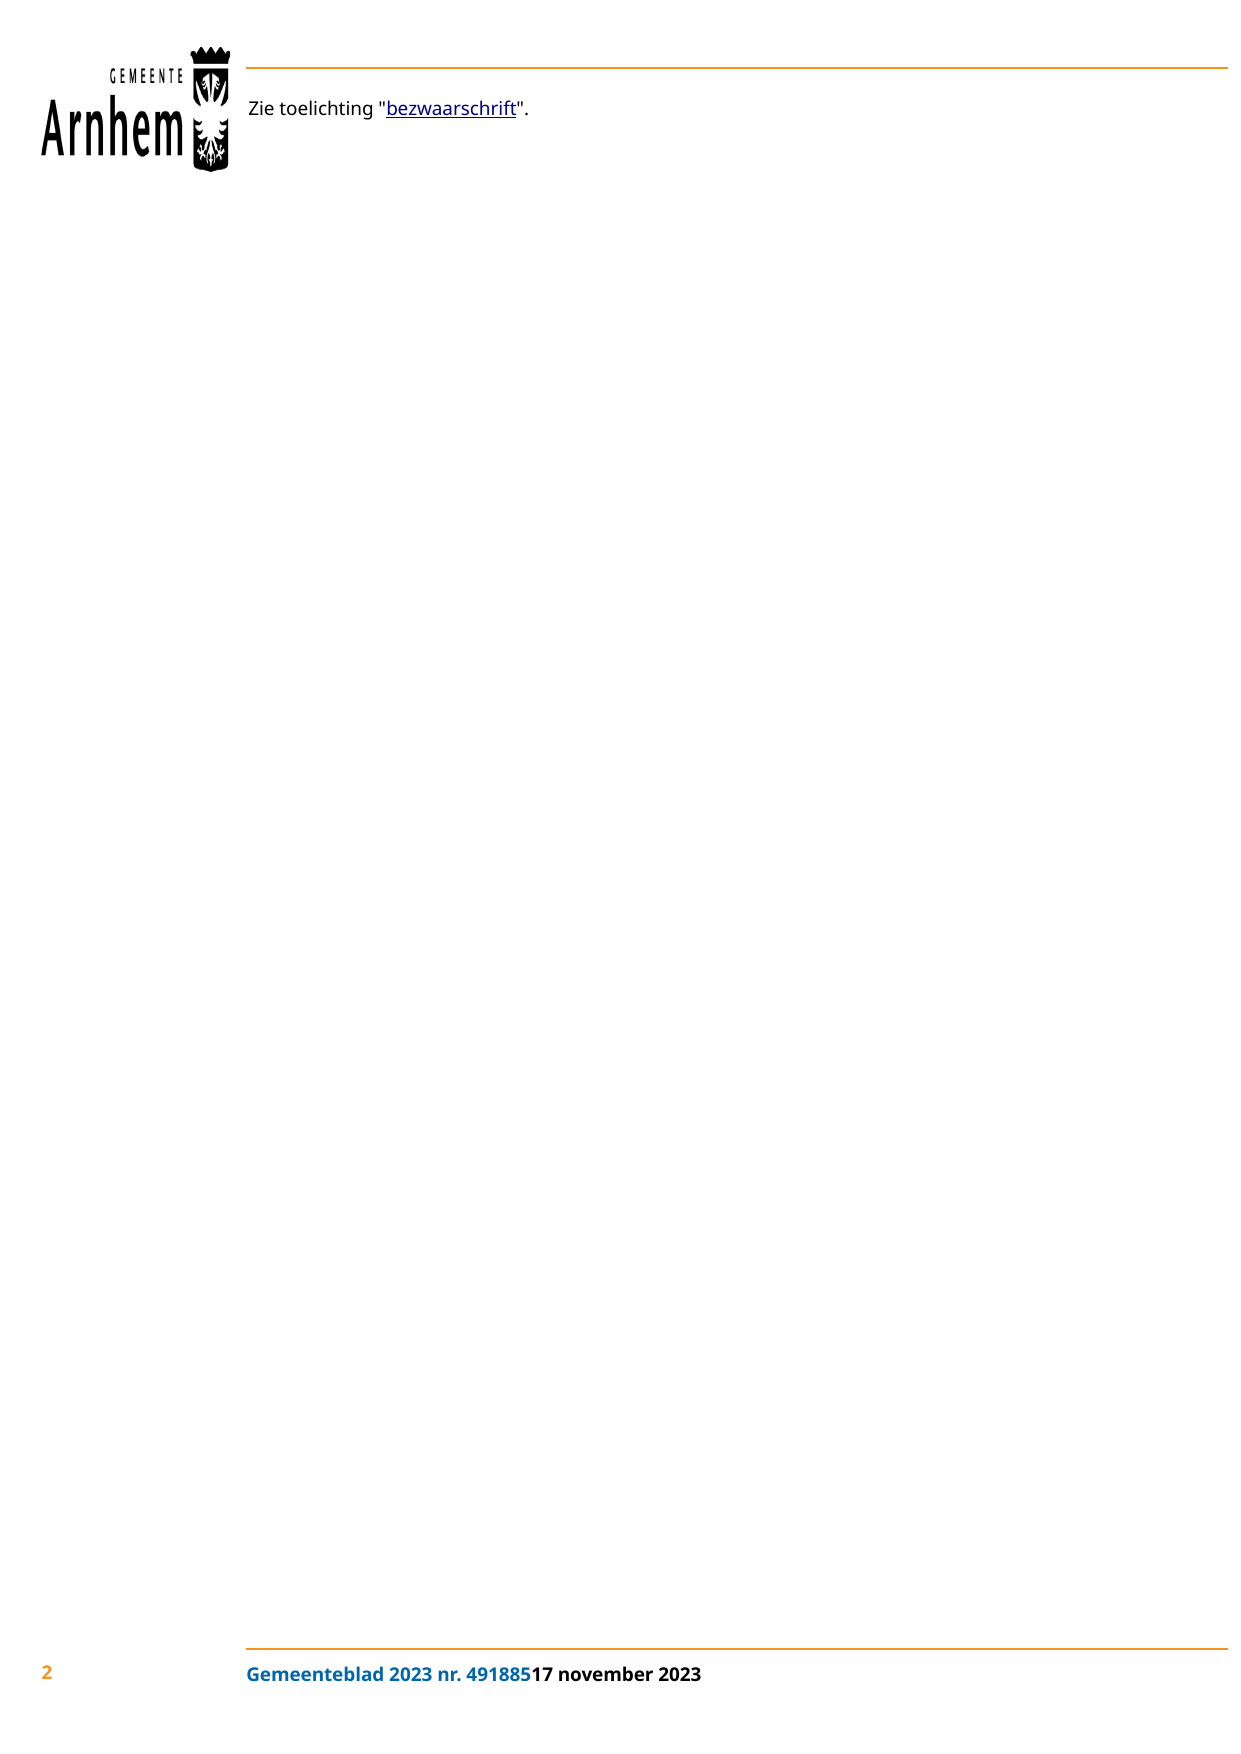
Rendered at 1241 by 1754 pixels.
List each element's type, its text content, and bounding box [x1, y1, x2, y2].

picture [41, 47, 231, 172]
text Zie toelichting "bezwaarschrift". [248, 95, 1152, 121]
